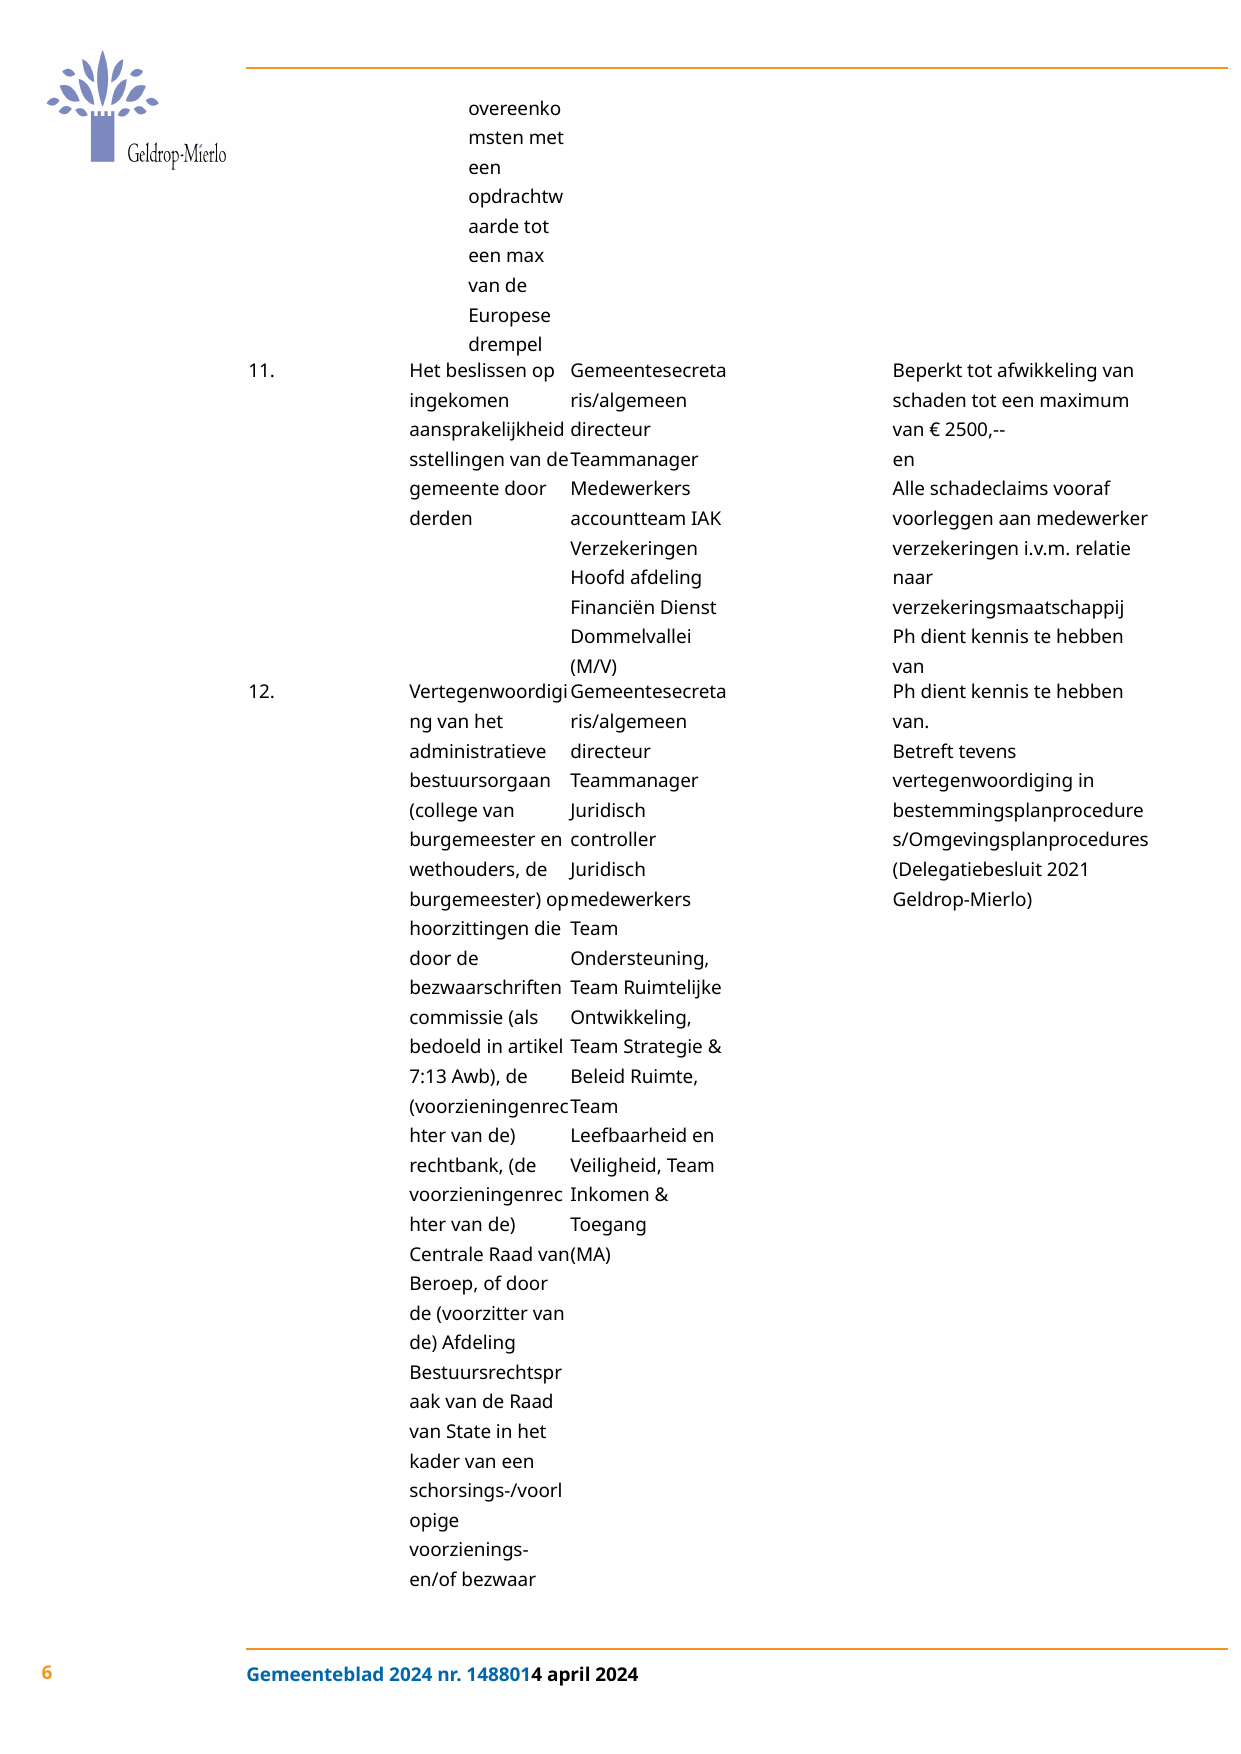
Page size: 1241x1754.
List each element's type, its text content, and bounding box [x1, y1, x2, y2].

table_cell [893, 95, 1152, 357]
table_cell Gemeentesecretaris/algemeen directeur Teammanager Medewerkers accountteam IAK Verzekeringen Hoofd afdeling Financiën Dienst Dommelvallei (M/V) [570, 357, 731, 679]
table_cell [731, 679, 892, 1592]
table_cell Vertegenwoordiging van het administratieve bestuursorgaan (college van burgemeester en wethouders, de burgemeester) op hoorzittingen die door de bezwaarschriftencommissie (als bedoeld in artikel 7:13 Awb), de (voorzieningenrechter van de) rechtbank, (de voorzieningenrechter van de) Centrale Raad van Beroep, of door de (voorzitter van de) Afdeling Bestuursrechtspraak van de Raad van State in het kader van een schorsings-/voorlopige voorzienings- en/of bezwaar [409, 679, 570, 1592]
table_cell Het beslissen op ingekomen aansprakelijkheidsstellingen van de gemeente door derden [409, 357, 570, 679]
table_cell [731, 95, 892, 357]
picture [41, 47, 231, 172]
table_cell Beperkt tot afwikkeling van schaden tot een maximum van € 2500,-- en Alle schadeclaims vooraf voorleggen aan medewerker verzekeringen i.v.m. relatie naar verzekeringsmaatschappij Ph dient kennis te hebben van [893, 357, 1152, 679]
table_cell Ph dient kennis te hebben van. Betreft tevens vertegenwoordiging in bestemmingsplanprocedures/Omgevingsplanprocedures (Delegatiebesluit 2021 Geldrop-Mierlo) [893, 679, 1152, 1592]
table_cell 12. [248, 679, 409, 1592]
table_cell [731, 357, 892, 679]
table_cell overeenkomsten met een opdrachtwaarde tot een max van de Europese drempel [409, 95, 570, 357]
table_cell Gemeentesecretaris/algemeen directeur Teammanager Juridisch controller Juridisch medewerkers Team Ondersteuning, Team Ruimtelijke Ontwikkeling, Team Strategie & Beleid Ruimte, Team Leefbaarheid en Veiligheid, Team Inkomen & Toegang (MA) [570, 679, 731, 1592]
table_cell 11. [248, 357, 409, 679]
table_cell [570, 95, 731, 357]
table_cell [248, 95, 409, 357]
